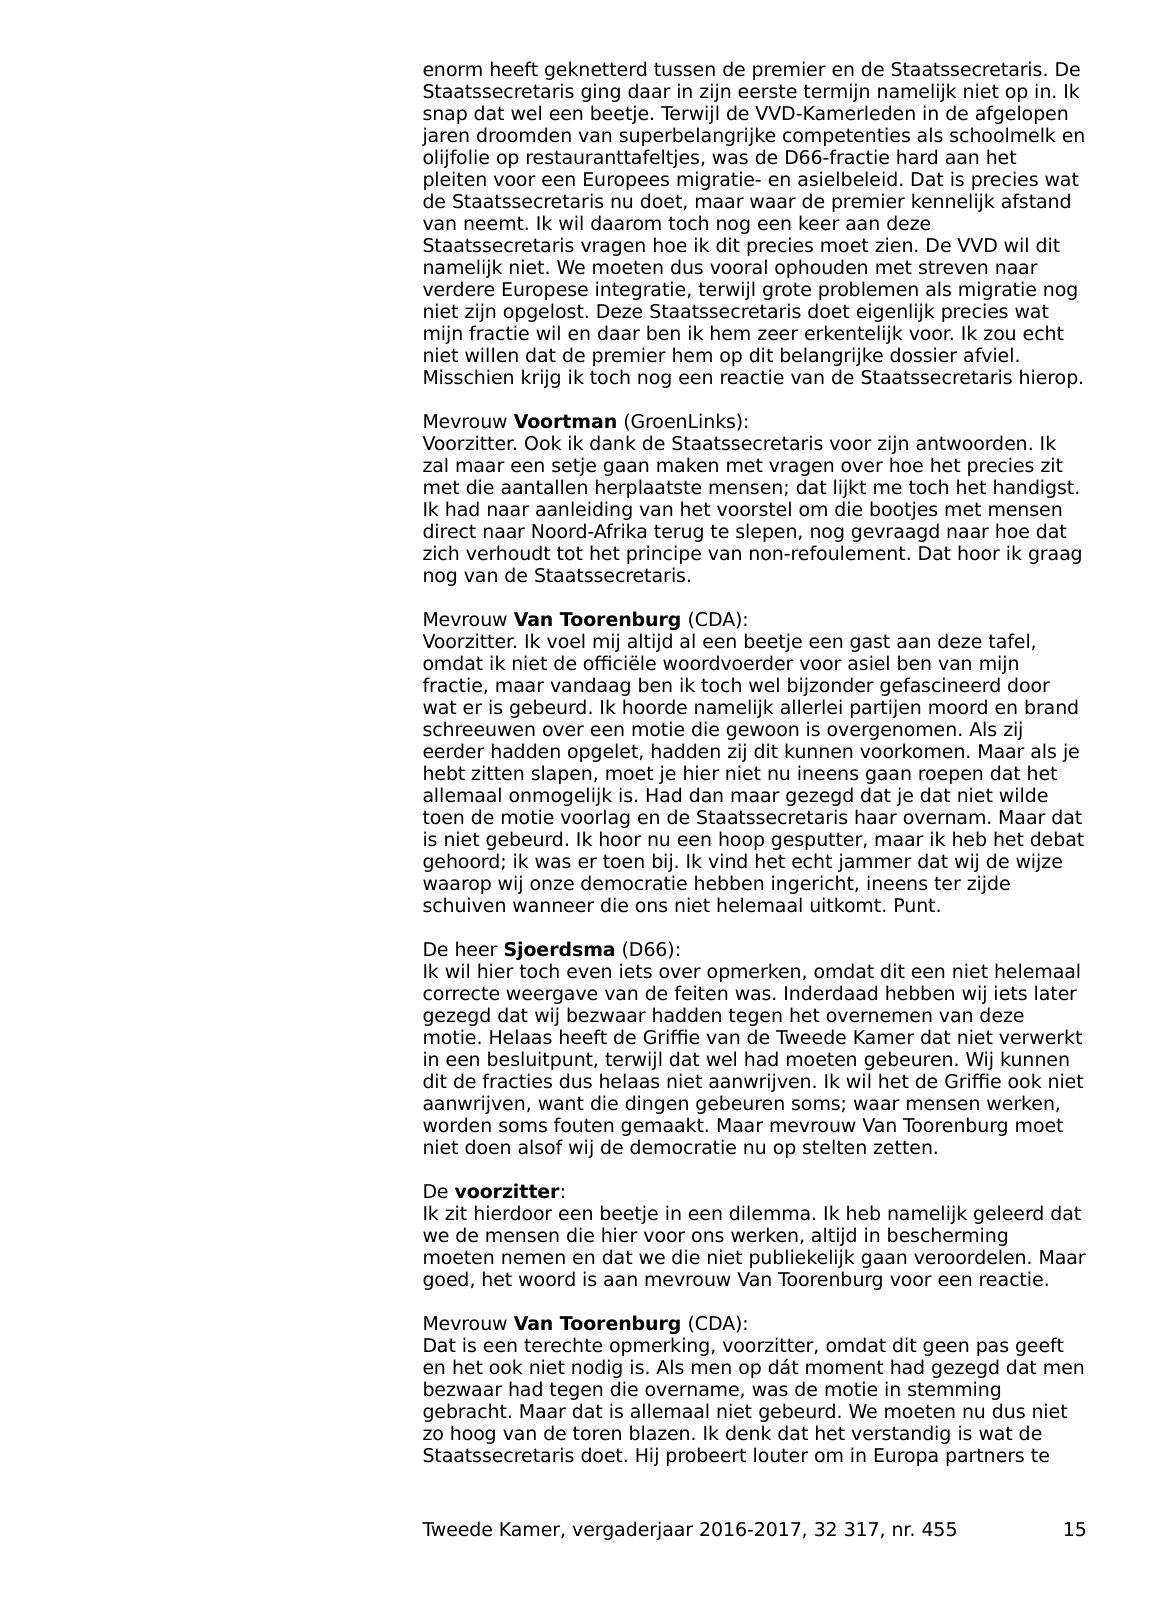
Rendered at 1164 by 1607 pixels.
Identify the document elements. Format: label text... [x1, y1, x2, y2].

text Ik zit hierdoor een beetje in een dilemma. Ik heb namelijk geleerd dat we de mensen die hier voor ons werken, altijd in bescherming moeten nemen en dat we die niet publiekelijk gaan veroordelen. Maar goed, het woord is aan mevrouw Van Toorenburg voor een reactie. [422, 1203, 1087, 1291]
text Voorzitter. Ik voel mij altijd al een beetje een gast aan deze tafel, omdat ik niet de officiële woordvoerder voor asiel ben van mijn fractie, maar vandaag ben ik toch wel bijzonder gefascineerd door wat er is gebeurd. Ik hoorde namelijk allerlei partijen moord en brand schreeuwen over een motie die gewoon is overgenomen. Als zij eerder hadden opgelet, hadden zij dit kunnen voorkomen. Maar als je hebt zitten slapen, moet je hier niet nu ineens gaan roepen dat het allemaal onmogelijk is. Had dan maar gezegd dat je dat niet wilde toen de motie voorlag en de Staatssecretaris haar overnam. Maar dat is niet gebeurd. Ik hoor nu een hoop gesputter, maar ik heb het debat gehoord; ik was er toen bij. Ik vind het echt jammer dat wij de wijze waarop wij onze democratie hebben ingericht, ineens ter zijde schuiven wanneer die ons niet helemaal uitkomt. Punt. [422, 631, 1087, 917]
text enorm heeft geknetterd tussen de premier en de Staatssecretaris. De Staatssecretaris ging daar in zijn eerste termijn namelijk niet op in. Ik snap dat wel een beetje. Terwijl de VVD-Kamerleden in de afgelopen jaren droomden van superbelangrijke competenties als schoolmelk en olijfolie op restauranttafeltjes, was de D66-fractie hard aan het pleiten voor een Europees migratie- en asielbeleid. Dat is precies wat de Staatssecretaris nu doet, maar waar de premier kennelijk afstand van neemt. Ik wil daarom toch nog een keer aan deze Staatssecretaris vragen hoe ik dit precies moet zien. De VVD wil dit namelijk niet. We moeten dus vooral ophouden met streven naar verdere Europese integratie, terwijl grote problemen als migratie nog niet zijn opgelost. Deze Staatssecretaris doet eigenlijk precies wat mijn fractie wil en daar ben ik hem zeer erkentelijk voor. Ik zou echt niet willen dat de premier hem op dit belangrijke dossier afviel. Misschien krijg ik toch nog een reactie van de Staatssecretaris hierop. [422, 59, 1087, 389]
text Mevrouw Voortman (GroenLinks): [422, 411, 1087, 433]
text De heer Sjoerdsma (D66): [422, 939, 1087, 961]
text Mevrouw Van Toorenburg (CDA): [422, 1313, 1087, 1335]
text Ik wil hier toch even iets over opmerken, omdat dit een niet helemaal correcte weergave van de feiten was. Inderdaad hebben wij iets later gezegd dat wij bezwaar hadden tegen het overnemen van deze motie. Helaas heeft de Griffie van de Tweede Kamer dat niet verwerkt in een besluitpunt, terwijl dat wel had moeten gebeuren. Wij kunnen dit de fracties dus helaas niet aanwrijven. Ik wil het de Griffie ook niet aanwrijven, want die dingen gebeuren soms; waar mensen werken, worden soms fouten gemaakt. Maar mevrouw Van Toorenburg moet niet doen alsof wij de democratie nu op stelten zetten. [422, 961, 1087, 1159]
text De voorzitter: [422, 1181, 1087, 1203]
text Voorzitter. Ook ik dank de Staatssecretaris voor zijn antwoorden. Ik zal maar een setje gaan maken met vragen over hoe het precies zit met die aantallen herplaatste mensen; dat lijkt me toch het handigst. Ik had naar aanleiding van het voorstel om die bootjes met mensen direct naar Noord-Afrika terug te slepen, nog gevraagd naar hoe dat zich verhoudt tot het principe van non-refoulement. Dat hoor ik graag nog van de Staatssecretaris. [422, 433, 1087, 587]
text Mevrouw Van Toorenburg (CDA): [422, 609, 1087, 631]
text Dat is een terechte opmerking, voorzitter, omdat dit geen pas geeft en het ook niet nodig is. Als men op dát moment had gezegd dat men bezwaar had tegen die overname, was de motie in stemming gebracht. Maar dat is allemaal niet gebeurd. We moeten nu dus niet zo hoog van de toren blazen. Ik denk dat het verstandig is wat de Staatssecretaris doet. Hij probeert louter om in Europa partners te [422, 1335, 1087, 1467]
